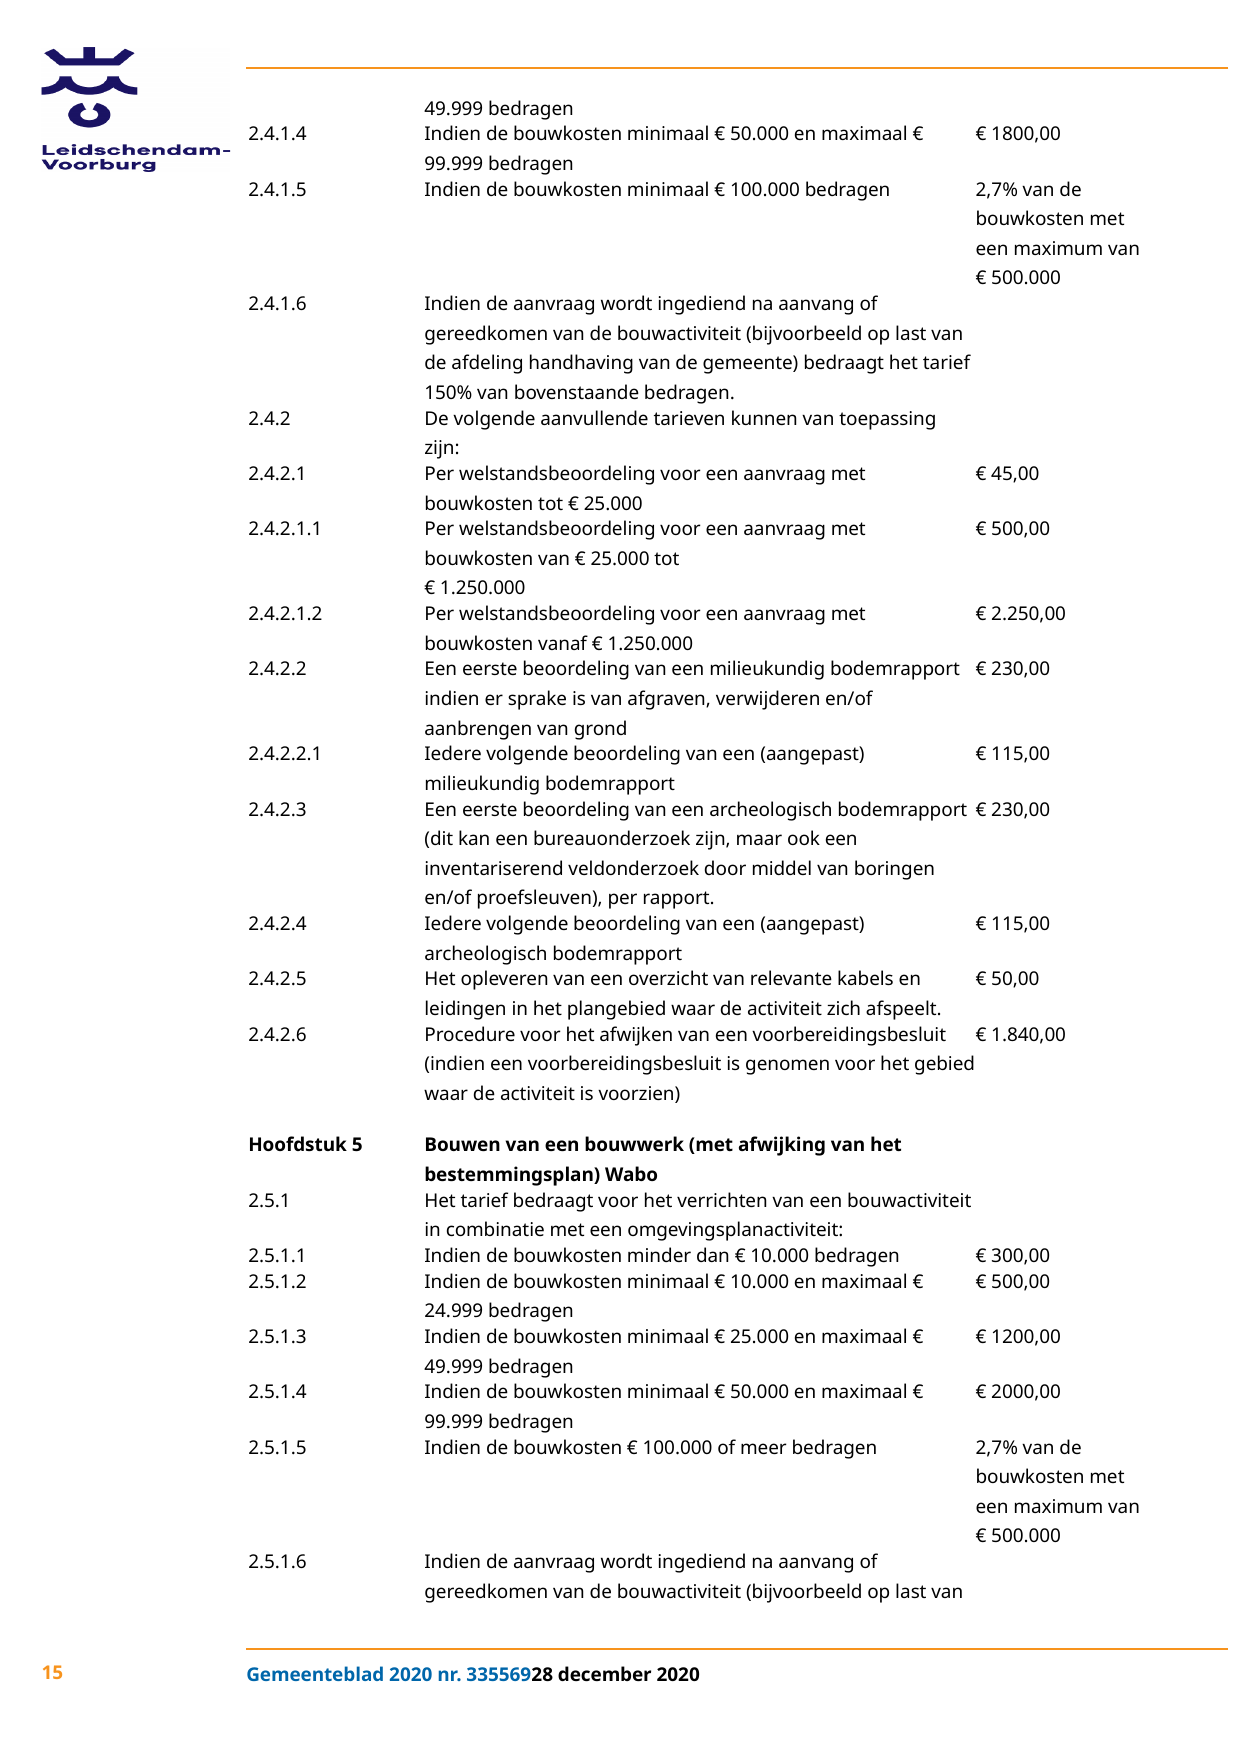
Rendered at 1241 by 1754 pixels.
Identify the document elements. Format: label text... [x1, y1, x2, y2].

table_cell 2.4.2.1 [248, 460, 424, 515]
table_cell [975, 1132, 1152, 1187]
table_cell € 1800,00 [975, 121, 1152, 176]
table_cell 2.4.1.6 [248, 290, 424, 405]
table_cell 2.4.2 [248, 405, 424, 460]
table_cell Per welstandsbeoordeling voor een aanvraag met bouwkosten tot € 25.000 [424, 460, 975, 515]
table_cell 2.4.2.3 [248, 796, 424, 910]
table_cell 2.5.1.6 [248, 1548, 424, 1604]
table_cell € 500,00 [975, 1268, 1152, 1323]
table_cell € 1.840,00 [975, 1021, 1152, 1106]
table_cell Het opleveren van een overzicht van relevante kabels en leidingen in het plangebied waar de activiteit zich afspeelt. [424, 966, 975, 1021]
table_cell € 50,00 [975, 966, 1152, 1021]
table_cell [248, 1106, 424, 1132]
table_cell [975, 95, 1152, 121]
table_cell [424, 1106, 975, 1132]
table_cell [975, 290, 1152, 405]
table_cell Indien de bouwkosten minimaal € 50.000 en maximaal € 99.999 bedragen [424, 121, 975, 176]
table_cell € 230,00 [975, 656, 1152, 741]
table_cell [975, 1187, 1152, 1242]
table_cell Indien de aanvraag wordt ingediend na aanvang of gereedkomen van de bouwactiviteit (bijvoorbeeld op last van [424, 1548, 975, 1604]
table_cell Een eerste beoordeling van een milieukundig bodemrapport indien er sprake is van afgraven, verwijderen en/of aanbrengen van grond [424, 656, 975, 741]
table_cell 2.4.2.6 [248, 1021, 424, 1106]
table_cell € 230,00 [975, 796, 1152, 910]
table_cell 2.4.2.2 [248, 656, 424, 741]
table_cell Indien de bouwkosten minimaal € 100.000 bedragen [424, 176, 975, 290]
table_cell Indien de aanvraag wordt ingediend na aanvang of gereedkomen van de bouwactiviteit (bijvoorbeeld op last van de afdeling handhaving van de gemeente) bedraagt het tarief 150% van bovenstaande bedragen. [424, 290, 975, 405]
table_cell Bouwen van een bouwwerk (met afwijking van het bestemmingsplan) Wabo [424, 1132, 975, 1187]
table_cell € 500,00 [975, 515, 1152, 600]
table_cell Indien de bouwkosten € 100.000 of meer bedragen [424, 1434, 975, 1548]
table_cell 2,7% van de bouwkosten met een maximum van € 500.000 [975, 1434, 1152, 1548]
table_cell [975, 405, 1152, 460]
table_cell De volgende aanvullende tarieven kunnen van toepassing zijn: [424, 405, 975, 460]
table_cell € 115,00 [975, 741, 1152, 796]
table_cell 2.5.1 [248, 1187, 424, 1242]
table_cell 2.4.2.5 [248, 966, 424, 1021]
table_cell € 115,00 [975, 910, 1152, 966]
table_cell Per welstandsbeoordeling voor een aanvraag met bouwkosten vanaf € 1.250.000 [424, 600, 975, 656]
table_cell € 1200,00 [975, 1323, 1152, 1378]
table_cell [975, 1106, 1152, 1132]
table_cell 2.4.1.5 [248, 176, 424, 290]
table_cell Procedure voor het afwijken van een voorbereidingsbesluit (indien een voorbereidingsbesluit is genomen voor het gebied waar de activiteit is voorzien) [424, 1021, 975, 1106]
table_cell Iedere volgende beoordeling van een (aangepast) milieukundig bodemrapport [424, 741, 975, 796]
table_cell € 45,00 [975, 460, 1152, 515]
table_cell 2.5.1.4 [248, 1379, 424, 1434]
table_cell 2.4.1.4 [248, 121, 424, 176]
table_cell 2.4.2.2.1 [248, 741, 424, 796]
table_cell 2.4.2.1.2 [248, 600, 424, 656]
table_cell Indien de bouwkosten minimaal € 50.000 en maximaal € 99.999 bedragen [424, 1379, 975, 1434]
picture [41, 47, 231, 172]
table_cell Indien de bouwkosten minder dan € 10.000 bedragen [424, 1242, 975, 1268]
table_cell 2.5.1.5 [248, 1434, 424, 1548]
table_cell Indien de bouwkosten minimaal € 25.000 en maximaal € 49.999 bedragen [424, 1323, 975, 1378]
table_cell Indien de bouwkosten minimaal € 10.000 en maximaal € 24.999 bedragen [424, 1268, 975, 1323]
table_cell Hoofdstuk 5 [248, 1132, 424, 1187]
table_cell Per welstandsbeoordeling voor een aanvraag met bouwkosten van € 25.000 tot € 1.250.000 [424, 515, 975, 600]
table_cell 2.5.1.3 [248, 1323, 424, 1378]
table_cell 2.5.1.1 [248, 1242, 424, 1268]
table_cell Iedere volgende beoordeling van een (aangepast) archeologisch bodemrapport [424, 910, 975, 966]
table_cell € 300,00 [975, 1242, 1152, 1268]
table_cell 2,7% van de bouwkosten met een maximum van € 500.000 [975, 176, 1152, 290]
table_cell Een eerste beoordeling van een archeologisch bodemrapport (dit kan een bureauonderzoek zijn, maar ook een inventariserend veldonderzoek door middel van boringen en/of proefsleuven), per rapport. [424, 796, 975, 910]
table_cell 2.4.2.1.1 [248, 515, 424, 600]
table_cell 49.999 bedragen [424, 95, 975, 121]
table_cell [248, 95, 424, 121]
table_cell 2.4.2.4 [248, 910, 424, 966]
table_cell € 2000,00 [975, 1379, 1152, 1434]
table_cell € 2.250,00 [975, 600, 1152, 656]
table_cell [975, 1548, 1152, 1604]
table_cell 2.5.1.2 [248, 1268, 424, 1323]
table_cell Het tarief bedraagt voor het verrichten van een bouwactiviteit in combinatie met een omgevingsplanactiviteit: [424, 1187, 975, 1242]
